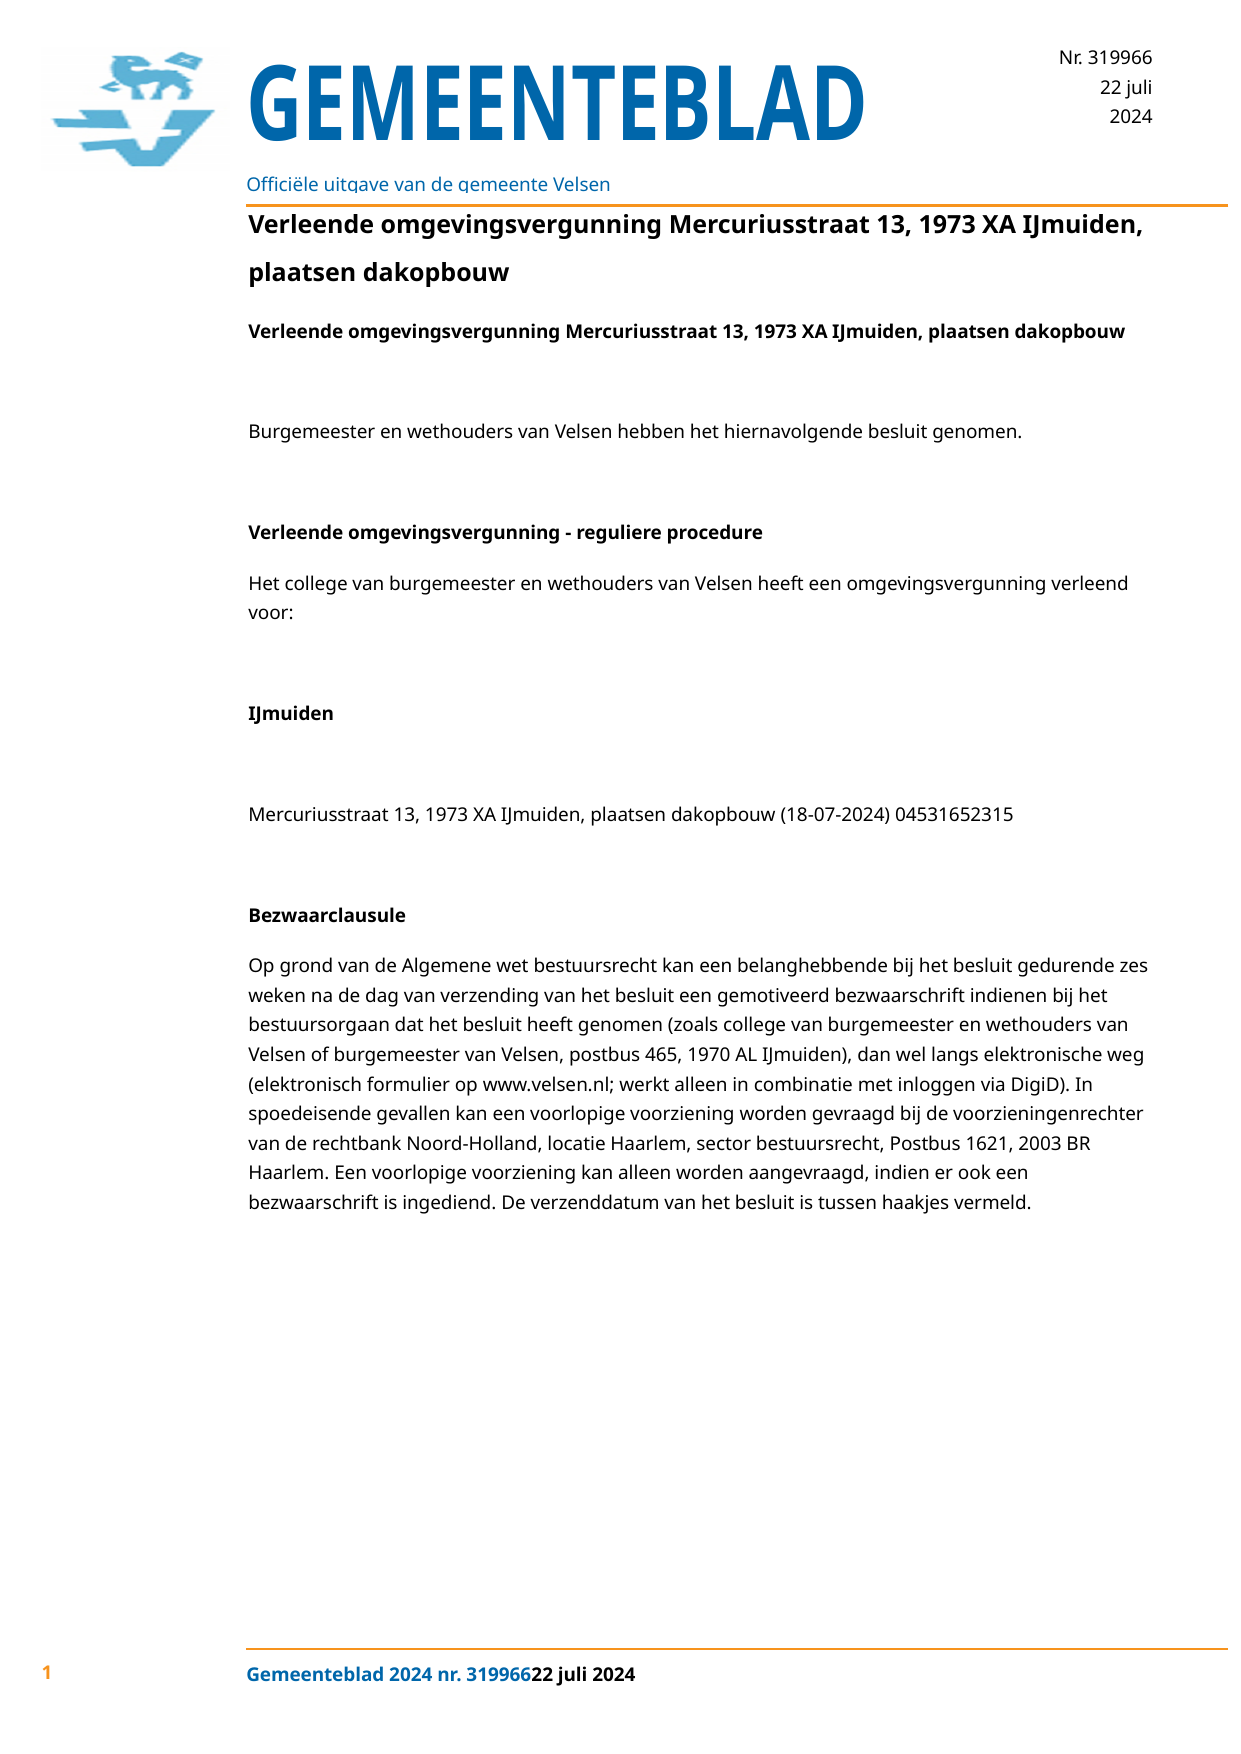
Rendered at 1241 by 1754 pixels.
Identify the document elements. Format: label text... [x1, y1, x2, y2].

text IJmuiden [248, 700, 1152, 726]
text Op grond van de Algemene wet bestuursrecht kan een belanghebbende bij het besluit gedurende zes weken na de dag van verzending van het besluit een gemotiveerd bezwaarschrift indienen bij het bestuursorgaan dat het besluit heeft genomen (zoals college van burgemeester en wethouders van Velsen of burgemeester van Velsen, postbus 465, 1970 AL IJmuiden), dan wel langs elektronische weg (elektronisch formulier op www.velsen.nl; werkt alleen in combinatie met inloggen via DigiD). In spoedeisende gevallen kan een voorlopige voorziening worden gevraagd bij de voorzieningenrechter van de rechtbank Noord-Holland, locatie Haarlem, sector bestuursrecht, Postbus 1621, 2003 BR Haarlem. Een voorlopige voorziening kan alleen worden aangevraagd, indien er ook een bezwaarschrift is ingediend. De verzenddatum van het besluit is tussen haakjes vermeld. [248, 952, 1152, 1215]
text Verleende omgevingsvergunning Mercuriusstraat 13, 1973 XA IJmuiden, plaatsen dakopbouw [248, 207, 1152, 288]
text Bezwaarclausule [248, 902, 1152, 928]
text Mercuriusstraat 13, 1973 XA IJmuiden, plaatsen dakopbouw (18-07-2024) 04531652315 [248, 801, 1152, 827]
text Burgemeester en wethouders van Velsen hebben het hiernavolgende besluit genomen. [248, 419, 1152, 444]
text Verleende omgevingsvergunning Mercuriusstraat 13, 1973 XA IJmuiden, plaatsen dakopbouw [248, 318, 1152, 344]
text Het college van burgemeester en wethouders van Velsen heeft een omgevingsvergunning verleend voor: [248, 570, 1152, 625]
text Verleende omgevingsvergunning - reguliere procedure [248, 519, 1152, 545]
picture [41, 47, 231, 172]
